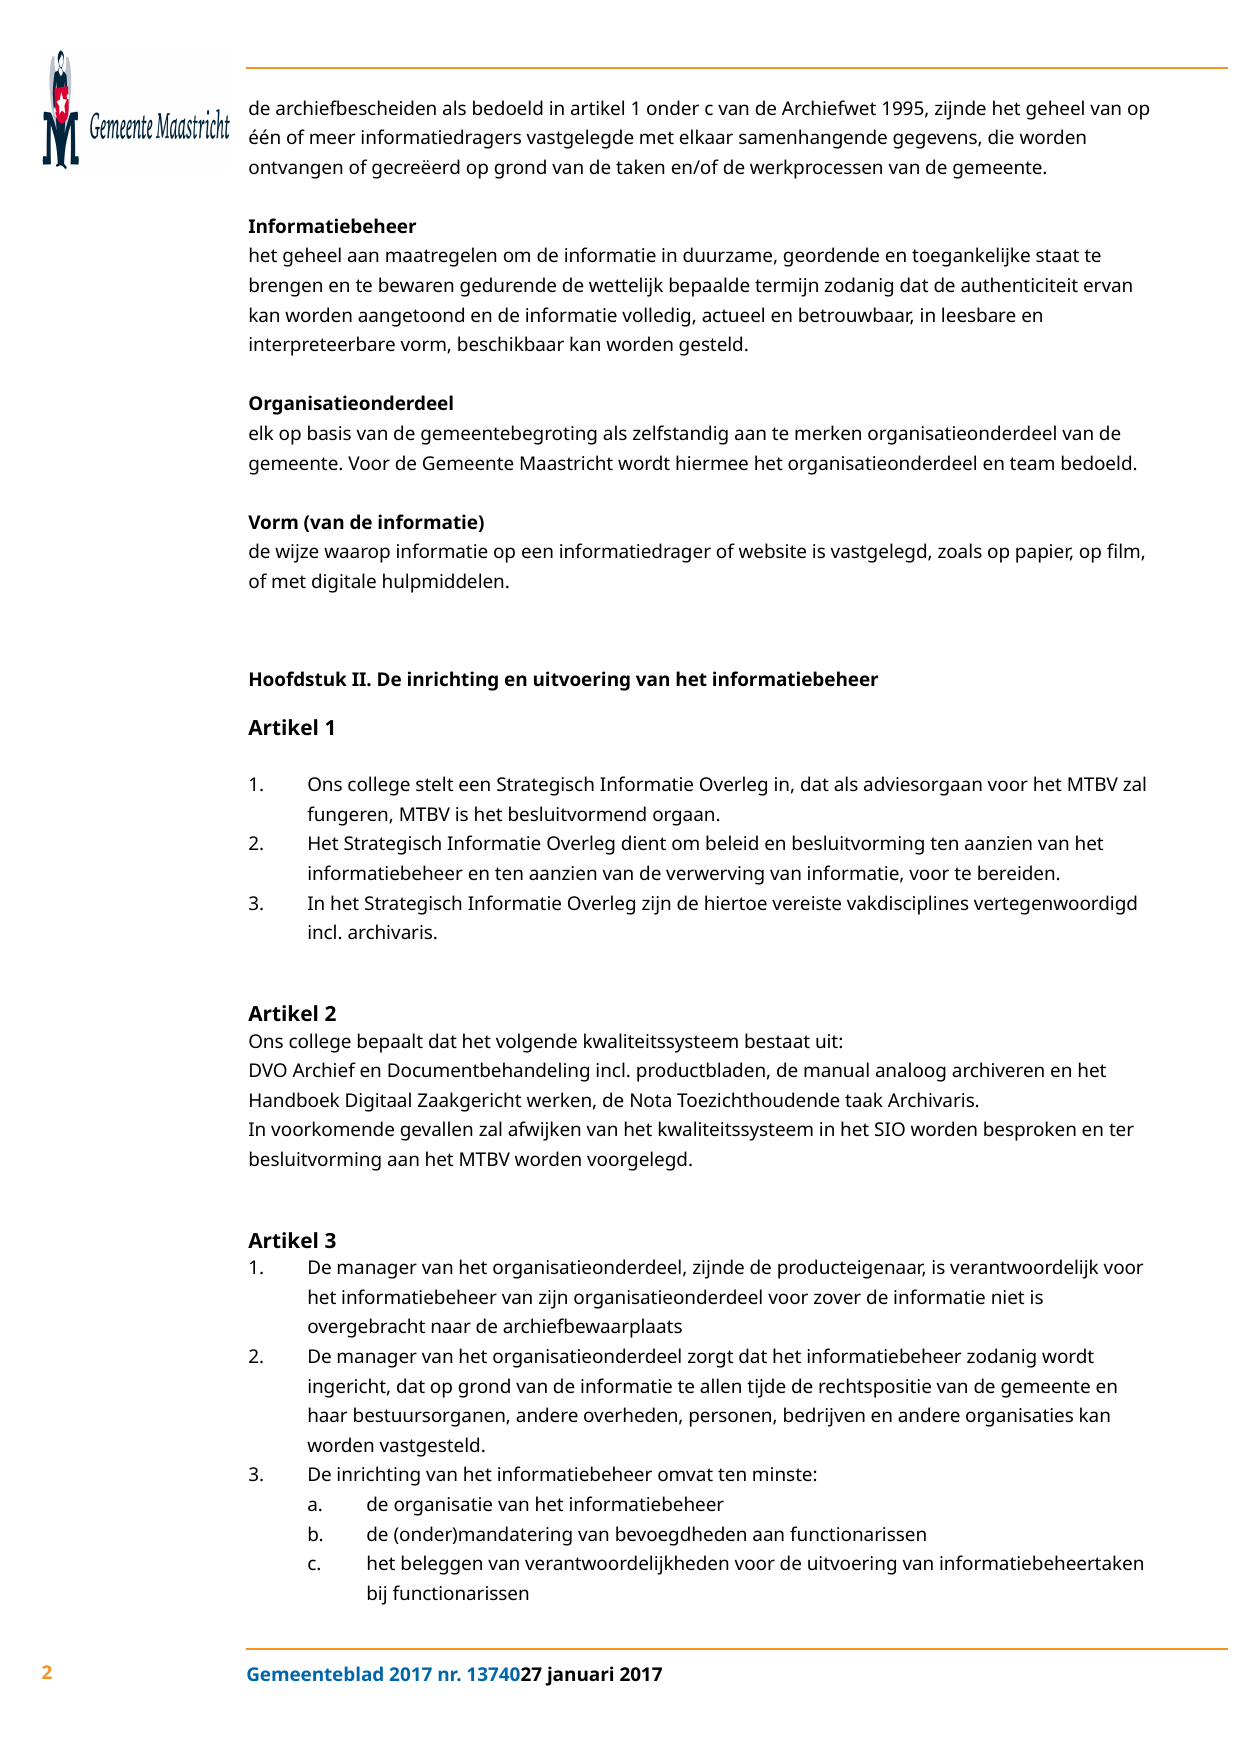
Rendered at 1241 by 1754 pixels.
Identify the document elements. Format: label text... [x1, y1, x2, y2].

text Artikel 3 [248, 1226, 1152, 1254]
list de (onder)mandatering van bevoegdheden aan functionarissen [307, 1521, 1152, 1547]
text Ons college bepaalt dat het volgende kwaliteitssysteem bestaat uit: [248, 1028, 1152, 1053]
text Hoofdstuk II. De inrichting en uitvoering van het informatiebeheer [248, 664, 1152, 693]
list In het Strategisch Informatie Overleg zijn de hiertoe vereiste vakdisciplines vertegenwoordigd incl. archivaris. [248, 890, 1152, 945]
text Artikel 1 [248, 713, 1152, 742]
text de archiefbescheiden als bedoeld in artikel 1 onder c van de Archiefwet 1995, zijnde het geheel van op één of meer informatiedragers vastgelegde met elkaar samenhangende gegevens, die worden ontvangen of gecreëerd op grond van de taken en/of de werkprocessen van de gemeente. [248, 95, 1152, 180]
text DVO Archief en Documentbehandeling incl. productbladen, de manual analoog archiveren en het Handboek Digitaal Zaakgericht werken, de Nota Toezichthoudende taak Archivaris. [248, 1057, 1152, 1113]
text In voorkomende gevallen zal afwijken van het kwaliteitssysteem in het SIO worden besproken en ter besluitvorming aan het MTBV worden voorgelegd. [248, 1117, 1152, 1172]
picture [41, 47, 231, 172]
text Informatiebeheer [248, 213, 1152, 239]
list De inrichting van het informatiebeheer omvat ten minste: [248, 1462, 1152, 1487]
text de wijze waarop informatie op een informatiedrager of website is vastgelegd, zoals op papier, op film, of met digitale hulpmiddelen. [248, 538, 1152, 594]
list Ons college stelt een Strategisch Informatie Overleg in, dat als adviesorgaan voor het MTBV zal fungeren, MTBV is het besluitvormend orgaan. [248, 771, 1152, 827]
text elk op basis van de gemeentebegroting als zelfstandig aan te merken organisatieonderdeel van de gemeente. Voor de Gemeente Maastricht wordt hiermee het organisatieonderdeel en team bedoeld. [248, 420, 1152, 476]
list het beleggen van verantwoordelijkheden voor de uitvoering van informatiebeheertaken bij functionarissen [307, 1550, 1152, 1606]
list De manager van het organisatieonderdeel zorgt dat het informatiebeheer zodanig wordt ingericht, dat op grond van de informatie te allen tijde de rechtspositie van de gemeente en haar bestuursorganen, andere overheden, personen, bedrijven en andere organisaties kan worden vastgesteld. [248, 1343, 1152, 1458]
text Vorm (van de informatie) [248, 509, 1152, 535]
list de organisatie van het informatiebeheer [307, 1491, 1152, 1517]
list De manager van het organisatieonderdeel, zijnde de producteigenaar, is verantwoordelijk voor het informatiebeheer van zijn organisatieonderdeel voor zover de informatie niet is overgebracht naar de archiefbewaarplaats [248, 1254, 1152, 1339]
text Organisatieonderdeel [248, 391, 1152, 416]
text het geheel aan maatregelen om de informatie in duurzame, geordende en toegankelijke staat te brengen en te bewaren gedurende de wettelijk bepaalde termijn zodanig dat de authenticiteit ervan kan worden aangetoond en de informatie volledig, actueel en betrouwbaar, in leesbare en interpreteerbare vorm, beschikbaar kan worden gesteld. [248, 243, 1152, 357]
text Artikel 2 [248, 999, 1152, 1028]
list Het Strategisch Informatie Overleg dient om beleid en besluitvorming ten aanzien van het informatiebeheer en ten aanzien van de verwerving van informatie, voor te bereiden. [248, 831, 1152, 886]
